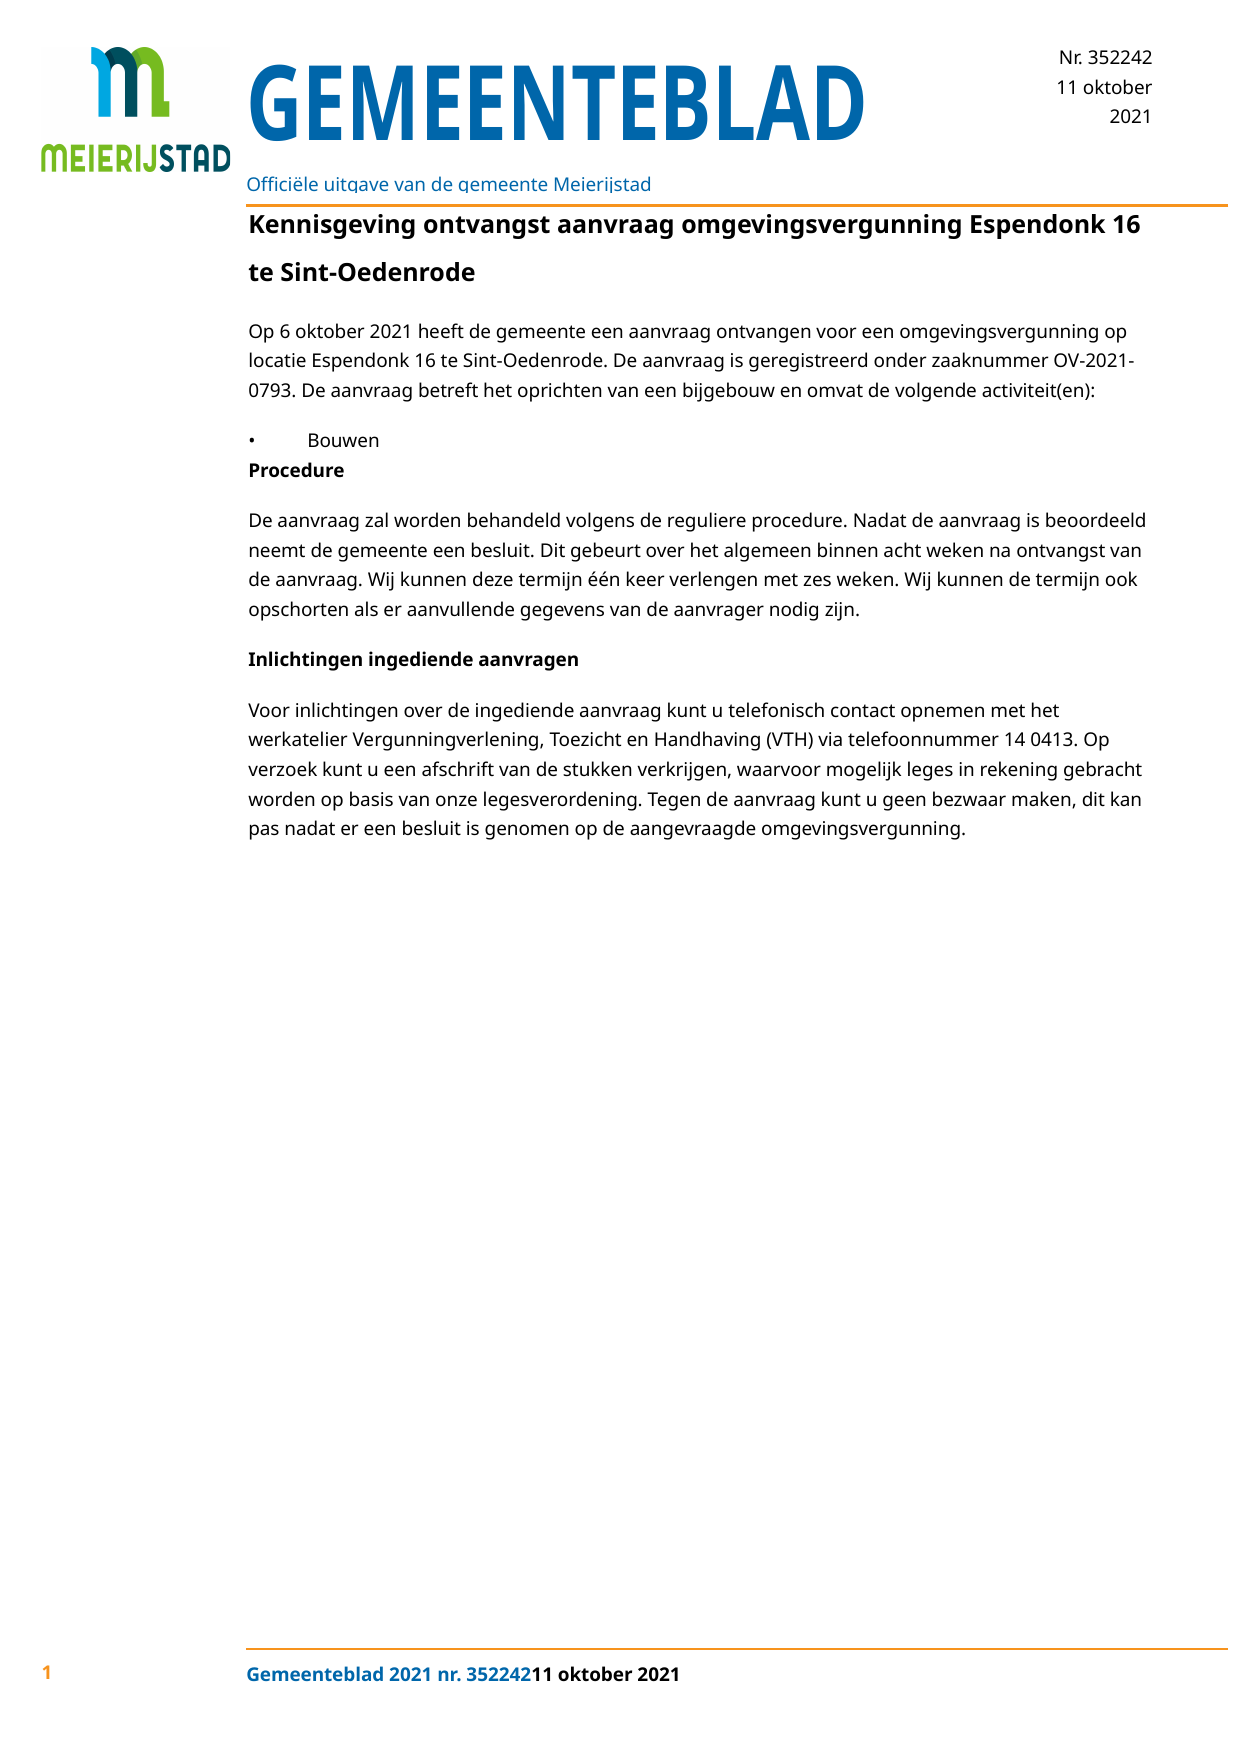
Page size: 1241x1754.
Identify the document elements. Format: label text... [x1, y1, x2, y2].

text Op 6 oktober 2021 heeft de gemeente een aanvraag ontvangen voor een omgevingsvergunning op locatie Espendonk 16 te Sint-Oedenrode. De aanvraag is geregistreerd onder zaaknummer OV-2021-0793. De aanvraag betreft het oprichten van een bijgebouw en omvat de volgende activiteit(en): [248, 318, 1152, 403]
picture [41, 47, 231, 172]
text Procedure [248, 457, 1152, 483]
text Kennisgeving ontvangst aanvraag omgevingsvergunning Espendonk 16 te Sint-Oedenrode [248, 207, 1152, 288]
text De aanvraag zal worden behandeld volgens de reguliere procedure. Nadat de aanvraag is beoordeeld neemt de gemeente een besluit. Dit gebeurt over het algemeen binnen acht weken na ontvangst van de aanvraag. Wij kunnen deze termijn één keer verlengen met zes weken. Wij kunnen de termijn ook opschorten als er aanvullende gegevens van de aanvrager nodig zijn. [248, 507, 1152, 622]
text Voor inlichtingen over de ingediende aanvraag kunt u telefonisch contact opnemen met het werkatelier Vergunningverlening, Toezicht en Handhaving (VTH) via telefoonnummer 14 0413. Op verzoek kunt u een afschrift van de stukken verkrijgen, waarvoor mogelijk leges in rekening gebracht worden op basis van onze legesverordening. Tegen de aanvraag kunt u geen bezwaar maken, dit kan pas nadat er een besluit is genomen op de aangevraagde omgevingsvergunning. [248, 697, 1152, 841]
text Inlichtingen ingediende aanvragen [248, 647, 1152, 672]
list Bouwen [248, 427, 1152, 453]
